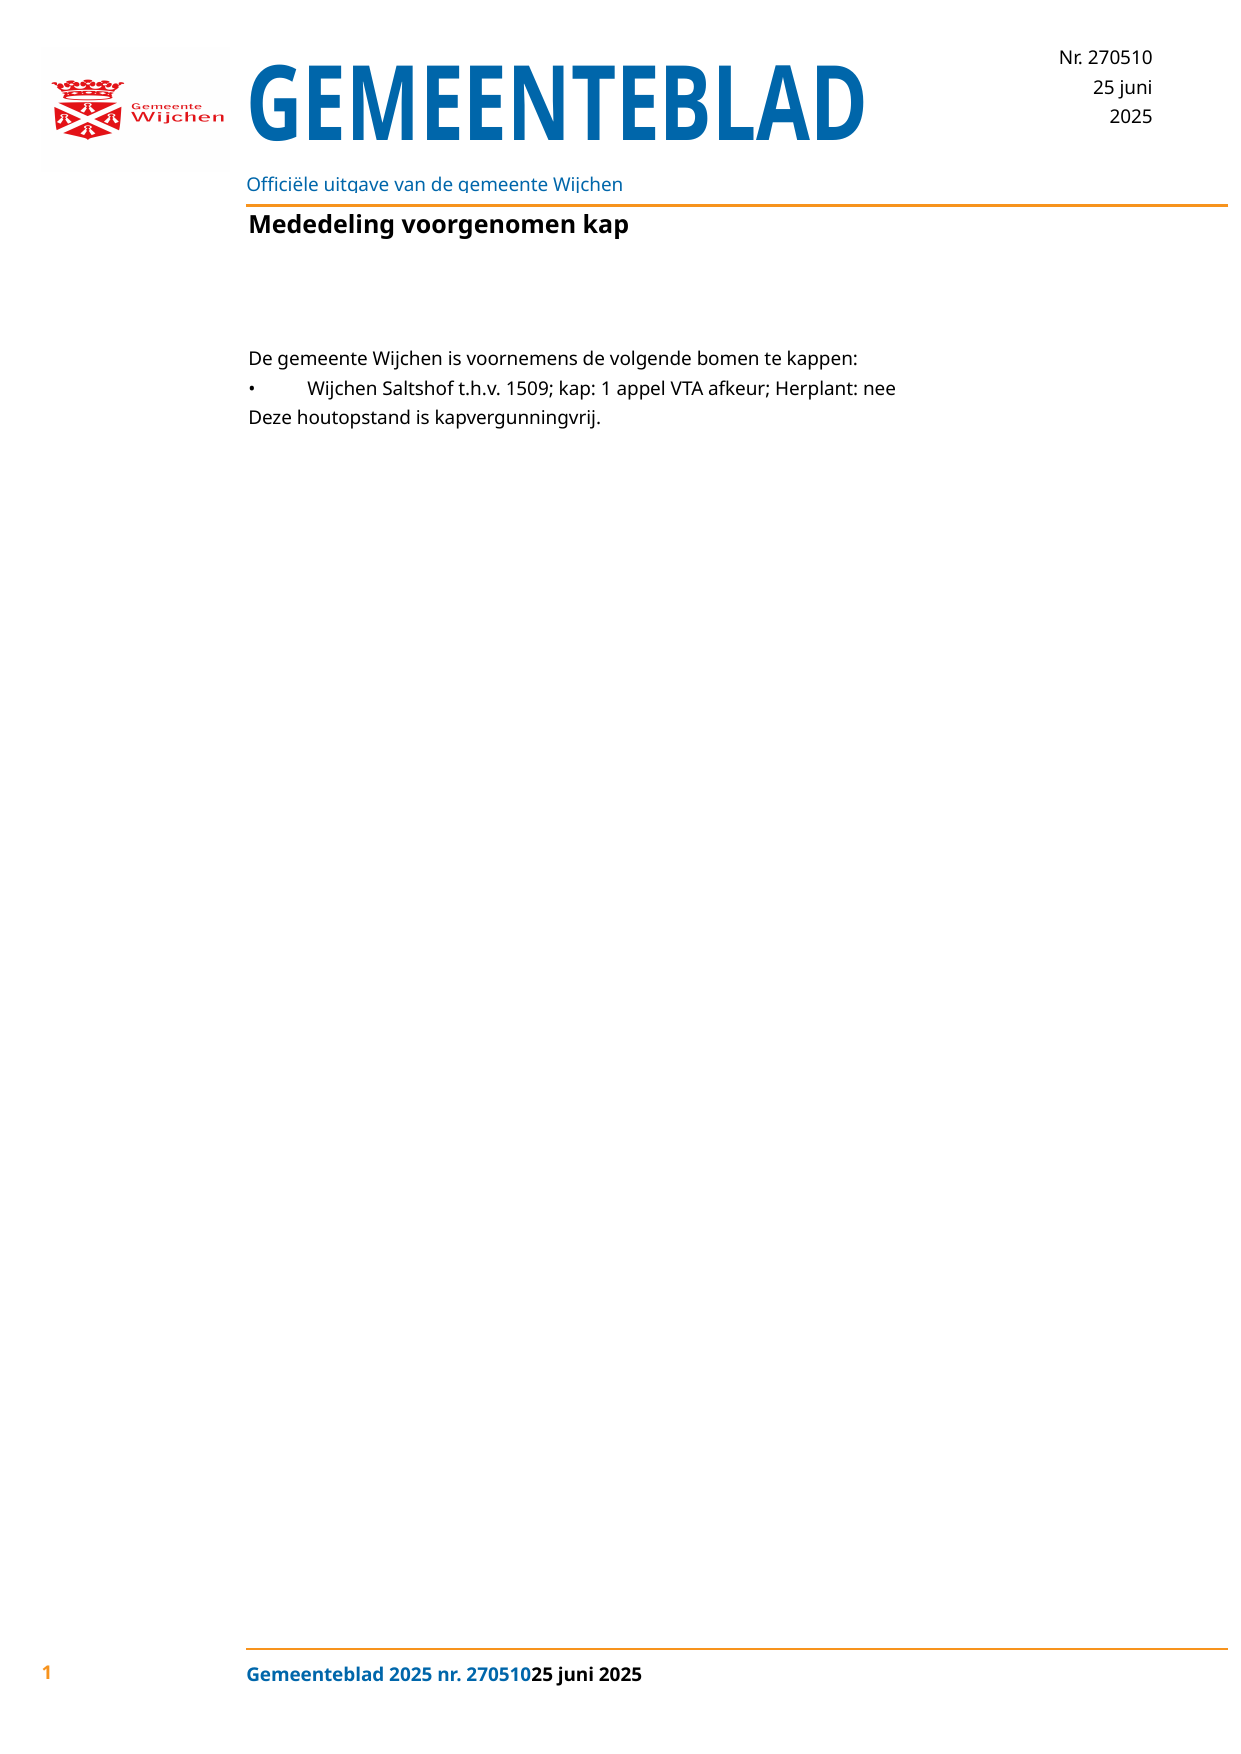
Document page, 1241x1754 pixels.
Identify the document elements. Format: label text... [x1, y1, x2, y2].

picture [41, 47, 231, 172]
list Wijchen Saltshof t.h.v. 1509; kap: 1 appel VTA afkeur; Herplant: nee [248, 375, 1152, 401]
text De gemeente Wijchen is voornemens de volgende bomen te kappen: [248, 345, 1152, 371]
text Deze houtopstand is kapvergunningvrij. [248, 404, 1152, 430]
text Mededeling voorgenomen kap [248, 207, 1152, 241]
